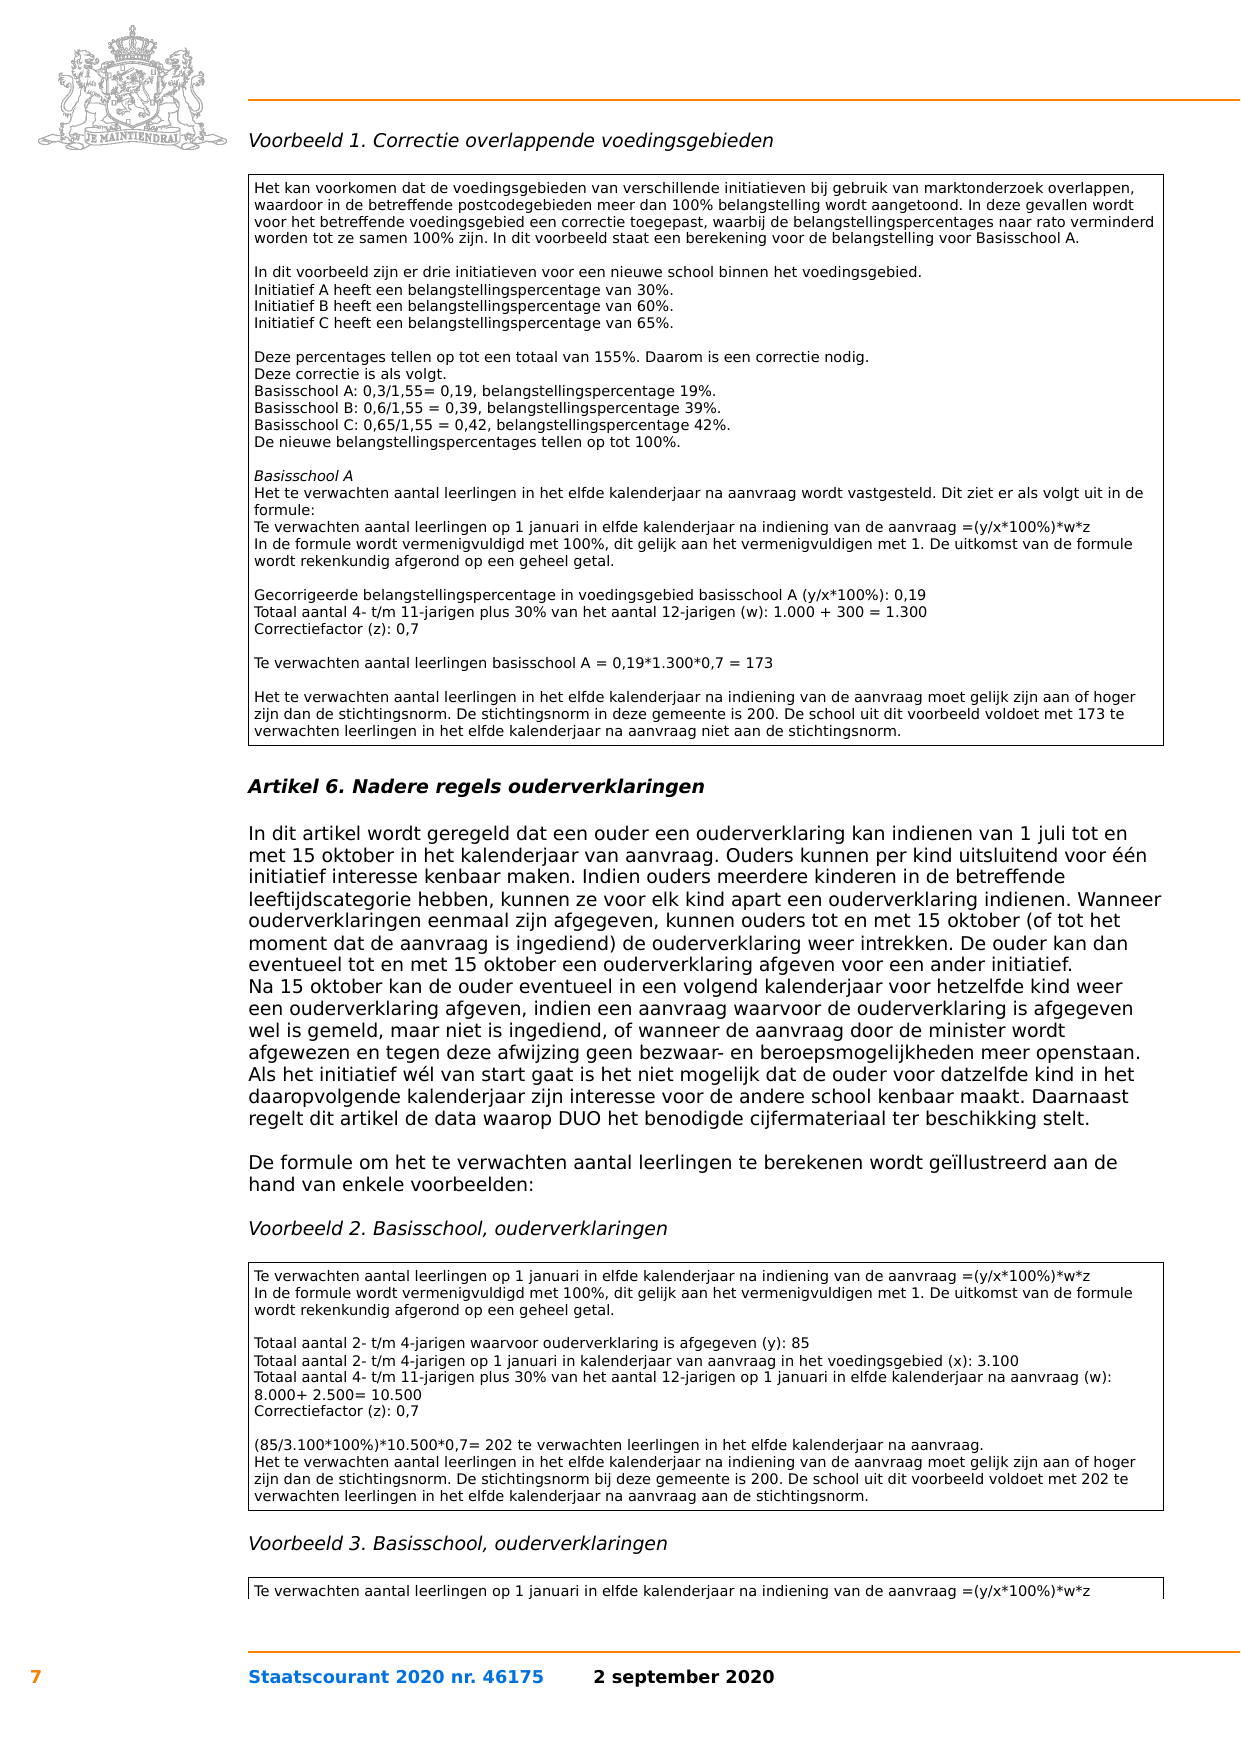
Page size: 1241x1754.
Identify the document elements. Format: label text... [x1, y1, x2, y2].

table_cell Te verwachten aantal leerlingen basisschool A = 0,19*1.300*0,7 = 173 [249, 655, 1163, 672]
table_cell [249, 248, 1163, 264]
text De formule om het te verwachten aantal leerlingen te berekenen wordt geïllustreerd aan de hand van enkele voorbeelden: [248, 1152, 1163, 1196]
table_cell [249, 332, 1163, 349]
subtitle Voorbeeld 1. Correctie overlappende voedingsgebieden [248, 130, 1163, 152]
table_cell [249, 451, 1163, 468]
table_cell [249, 1319, 1163, 1335]
table_cell [249, 638, 1163, 655]
table_cell [249, 570, 1163, 587]
table_cell Totaal aantal 2- t/m 4-jarigen waarvoor ouderverklaring is afgegeven (y): 85 Totaal aantal 2- t/m 4-jarigen op 1 januari in kalenderjaar van aanvraag in het voedingsgebied (x): 3.100 Totaal aantal 4- t/m 11-jarigen plus 30% van het aantal 12-jarigen op 1 januari in elfde kalenderjaar na aanvraag (w): 8.000+ 2.500= 10.500 Correctiefactor (z): 0,7 [249, 1335, 1163, 1420]
picture [38, 25, 227, 150]
table_header Te verwachten aantal leerlingen op 1 januari in elfde kalenderjaar na indiening van de aanvraag =(y/x*100%)*w*z [249, 1578, 1163, 1599]
subtitle Artikel 6. Nadere regels ouderverklaringen [248, 776, 1163, 797]
subtitle Voorbeeld 2. Basisschool, ouderverklaringen [248, 1218, 1163, 1240]
table_cell Het te verwachten aantal leerlingen in het elfde kalenderjaar na indiening van de aanvraag moet gelijk zijn aan of hoger zijn dan de stichtingsnorm. De stichtingsnorm in deze gemeente is 200. De school uit dit voorbeeld voldoet met 173 te verwachten leerlingen in het elfde kalenderjaar na aanvraag niet aan de stichtingsnorm. [249, 689, 1163, 744]
table_header Het kan voorkomen dat de voedingsgebieden van verschillende initiatieven bij gebruik van marktonderzoek overlappen, waardoor in de betreffende postcodegebieden meer dan 100% belangstelling wordt aangetoond. In deze gevallen wordt voor het betreffende voedingsgebied een correctie toegepast, waarbij de belangstellingspercentages naar rato verminderd worden tot ze samen 100% zijn. In dit voorbeeld staat een berekening voor de belangstelling voor Basisschool A. [249, 175, 1163, 247]
table_cell Gecorrigeerde belangstellingspercentage in voedingsgebied basisschool A (y/x*100%): 0,19 Totaal aantal 4- t/m 11-jarigen plus 30% van het aantal 12-jarigen (w): 1.000 + 300 = 1.300 Correctiefactor (z): 0,7 [249, 587, 1163, 638]
table_cell [249, 1420, 1163, 1437]
table_cell (85/3.100*100%)*10.500*0,7= 202 te verwachten leerlingen in het elfde kalenderjaar na aanvraag. Het te verwachten aantal leerlingen in het elfde kalenderjaar na indiening van de aanvraag moet gelijk zijn aan of hoger zijn dan de stichtingsnorm. De stichtingsnorm bij deze gemeente is 200. De school uit dit voorbeeld voldoet met 202 te verwachten leerlingen in het elfde kalenderjaar na aanvraag aan de stichtingsnorm. [249, 1437, 1163, 1510]
text Na 15 oktober kan de ouder eventueel in een volgend kalenderjaar voor hetzelfde kind weer een ouderverklaring afgeven, indien een aanvraag waarvoor de ouderverklaring is afgegeven wel is gemeld, maar niet is ingediend, of wanneer de aanvraag door de minister wordt afgewezen en tegen deze afwijzing geen bezwaar- en beroepsmogelijkheden meer openstaan. Als het initiatief wél van start gaat is het niet mogelijk dat de ouder voor datzelfde kind in het daaropvolgende kalenderjaar zijn interesse voor de andere school kenbaar maakt. Daarnaast regelt dit artikel de data waarop DUO het benodigde cijfermateriaal ter beschikking stelt. [248, 976, 1163, 1130]
table_cell Basisschool A Het te verwachten aantal leerlingen in het elfde kalenderjaar na aanvraag wordt vastgesteld. Dit ziet er als volgt uit in de formule: Te verwachten aantal leerlingen op 1 januari in elfde kalenderjaar na indiening van de aanvraag =(y/x*100%)*w*z In de formule wordt vermenigvuldigd met 100%, dit gelijk aan het vermenigvuldigen met 1. De uitkomst van de formule wordt rekenkundig afgerond op een geheel getal. [249, 468, 1163, 570]
table_cell In dit voorbeeld zijn er drie initiatieven voor een nieuwe school binnen het voedingsgebied. Initiatief A heeft een belangstellingspercentage van 30%. Initiatief B heeft een belangstellingspercentage van 60%. Initiatief C heeft een belangstellingspercentage van 65%. [249, 264, 1163, 332]
table_cell [249, 672, 1163, 689]
table_cell Deze percentages tellen op tot een totaal van 155%. Daarom is een correctie nodig. Deze correctie is als volgt. Basisschool A: 0,3/1,55= 0,19, belangstellingspercentage 19%. Basisschool B: 0,6/1,55 = 0,39, belangstellingspercentage 39%. Basisschool C: 0,65/1,55 = 0,42, belangstellingspercentage 42%. De nieuwe belangstellingspercentages tellen op tot 100%. [249, 349, 1163, 451]
text In dit artikel wordt geregeld dat een ouder een ouderverklaring kan indienen van 1 juli tot en met 15 oktober in het kalenderjaar van aanvraag. Ouders kunnen per kind uitsluitend voor één initiatief interesse kenbaar maken. Indien ouders meerdere kinderen in de betreffende leeftijdscategorie hebben, kunnen ze voor elk kind apart een ouderverklaring indienen. Wanneer ouderverklaringen eenmaal zijn afgegeven, kunnen ouders tot en met 15 oktober (of tot het moment dat de aanvraag is ingediend) de ouderverklaring weer intrekken. De ouder kan dan eventueel tot en met 15 oktober een ouderverklaring afgeven voor een ander initiatief. [248, 822, 1163, 976]
subtitle Voorbeeld 3. Basisschool, ouderverklaringen [248, 1533, 1163, 1555]
table_header Te verwachten aantal leerlingen op 1 januari in elfde kalenderjaar na indiening van de aanvraag =(y/x*100%)*w*z In de formule wordt vermenigvuldigd met 100%, dit gelijk aan het vermenigvuldigen met 1. De uitkomst van de formule wordt rekenkundig afgerond op een geheel getal. [249, 1263, 1163, 1318]
